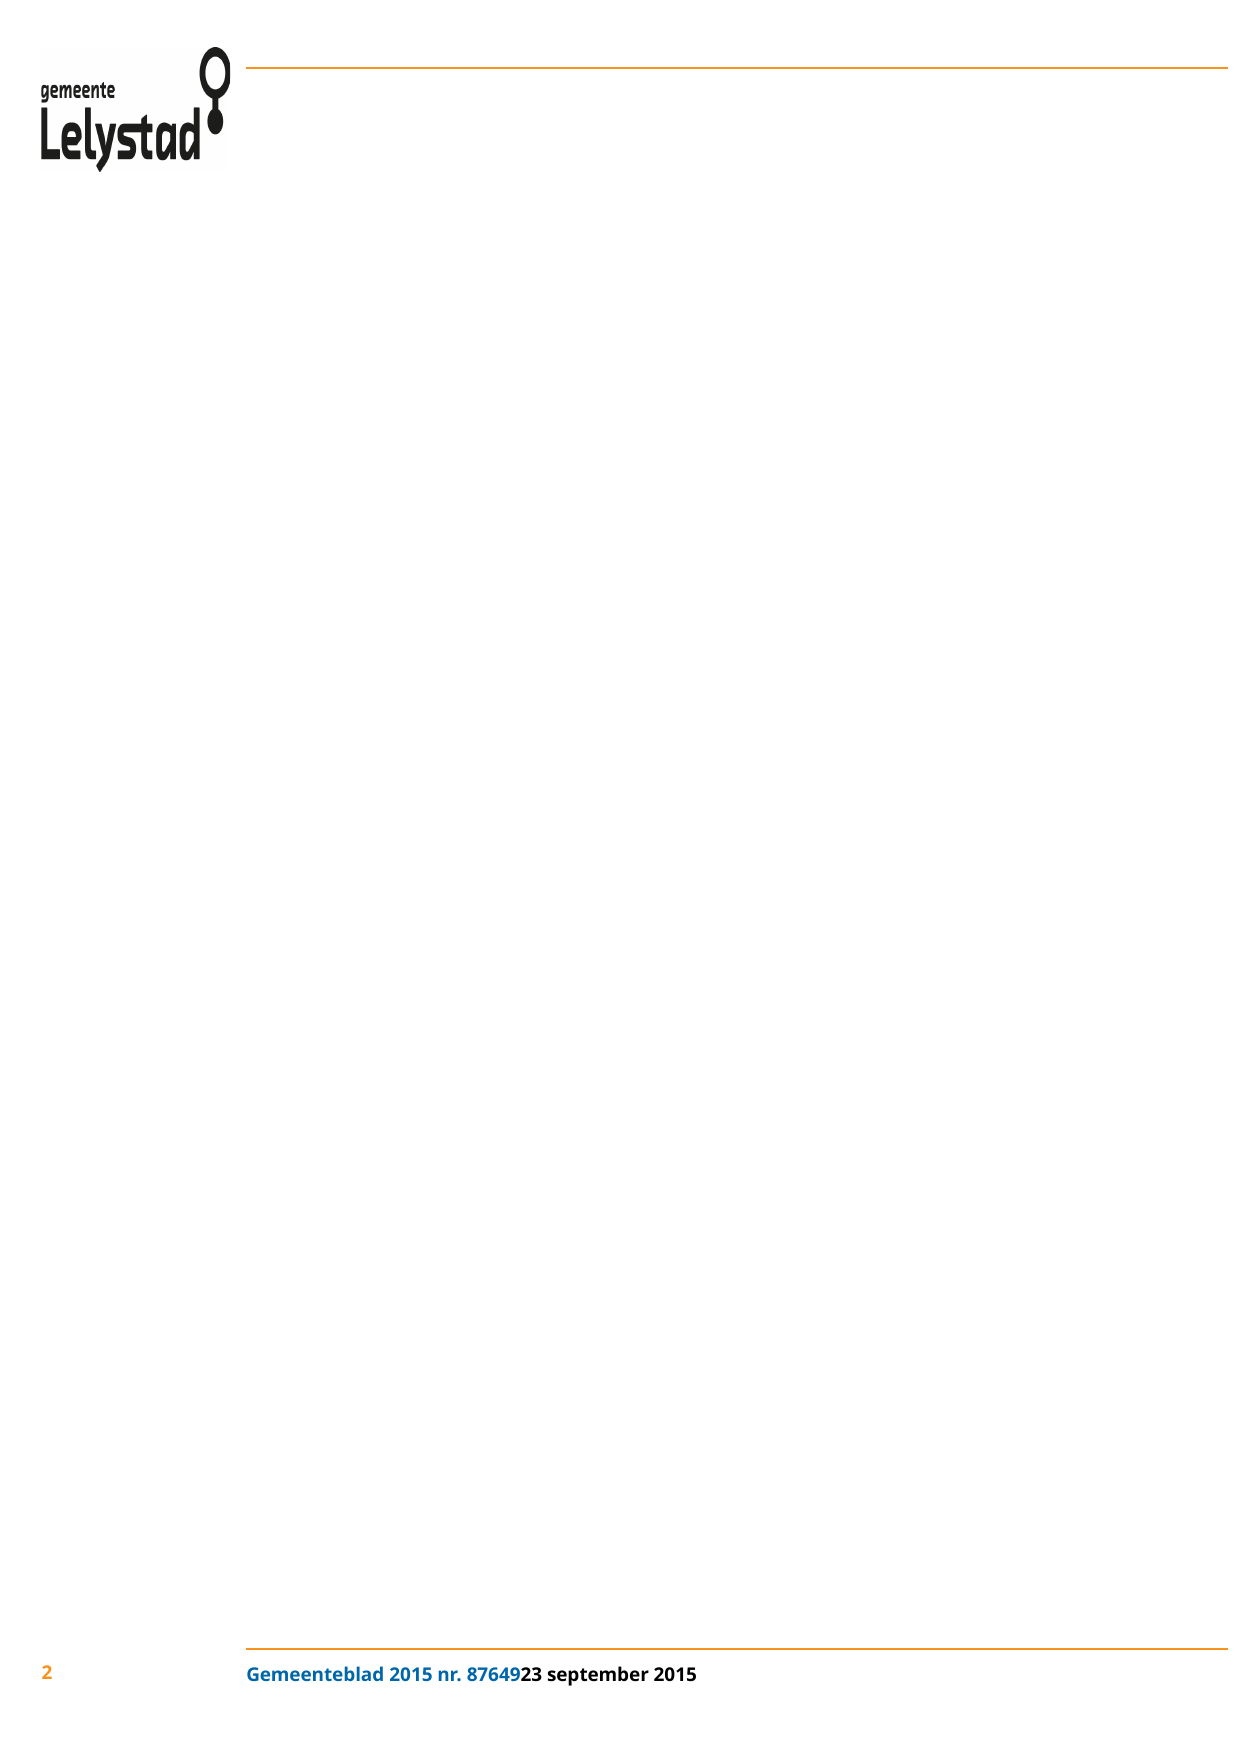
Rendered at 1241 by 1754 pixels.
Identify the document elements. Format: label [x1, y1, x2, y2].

picture [41, 47, 231, 172]
